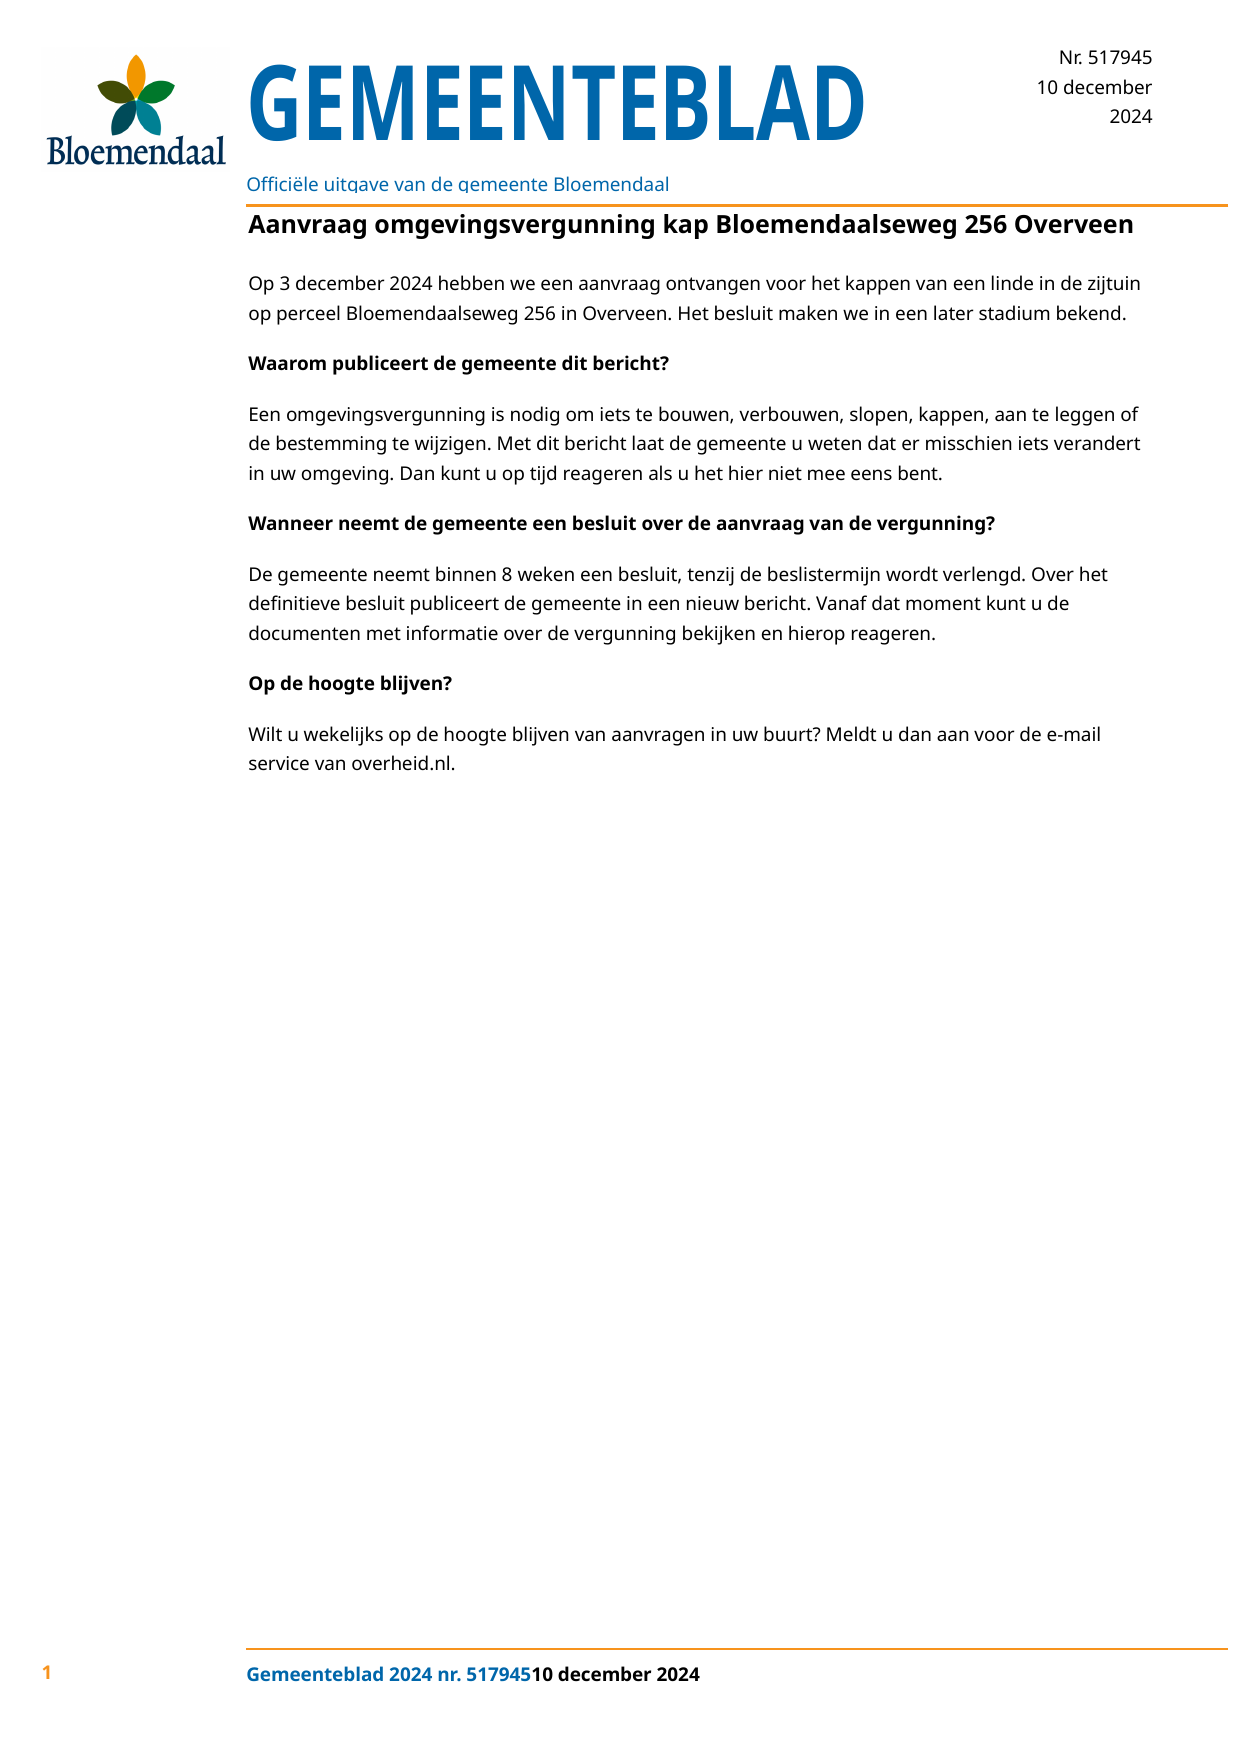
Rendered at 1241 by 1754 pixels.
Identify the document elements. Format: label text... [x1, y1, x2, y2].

text De gemeente neemt binnen 8 weken een besluit, tenzij de beslistermijn wordt verlengd. Over het definitieve besluit publiceert de gemeente in een nieuw bericht. Vanaf dat moment kunt u de documenten met informatie over de vergunning bekijken en hierop reageren. [248, 561, 1152, 646]
text Op de hoogte blijven? [248, 670, 1152, 696]
text Wanneer neemt de gemeente een besluit over de aanvraag van de vergunning? [248, 510, 1152, 536]
text Een omgevingsvergunning is nodig om iets te bouwen, verbouwen, slopen, kappen, aan te leggen of de bestemming te wijzigen. Met dit bericht laat de gemeente u weten dat er misschien iets verandert in uw omgeving. Dan kunt u op tijd reageren als u het hier niet mee eens bent. [248, 401, 1152, 486]
text Aanvraag omgevingsvergunning kap Bloemendaalseweg 256 Overveen [248, 207, 1152, 241]
text Op 3 december 2024 hebben we een aanvraag ontvangen voor het kappen van een linde in de zijtuin op perceel Bloemendaalseweg 256 in Overveen. Het besluit maken we in een later stadium bekend. [248, 270, 1152, 326]
text Waarom publiceert de gemeente dit bericht? [248, 350, 1152, 376]
text Wilt u wekelijks op de hoogte blijven van aanvragen in uw buurt? Meldt u dan aan voor de e-mail service van overheid.nl. [248, 721, 1152, 776]
picture [41, 47, 231, 172]
